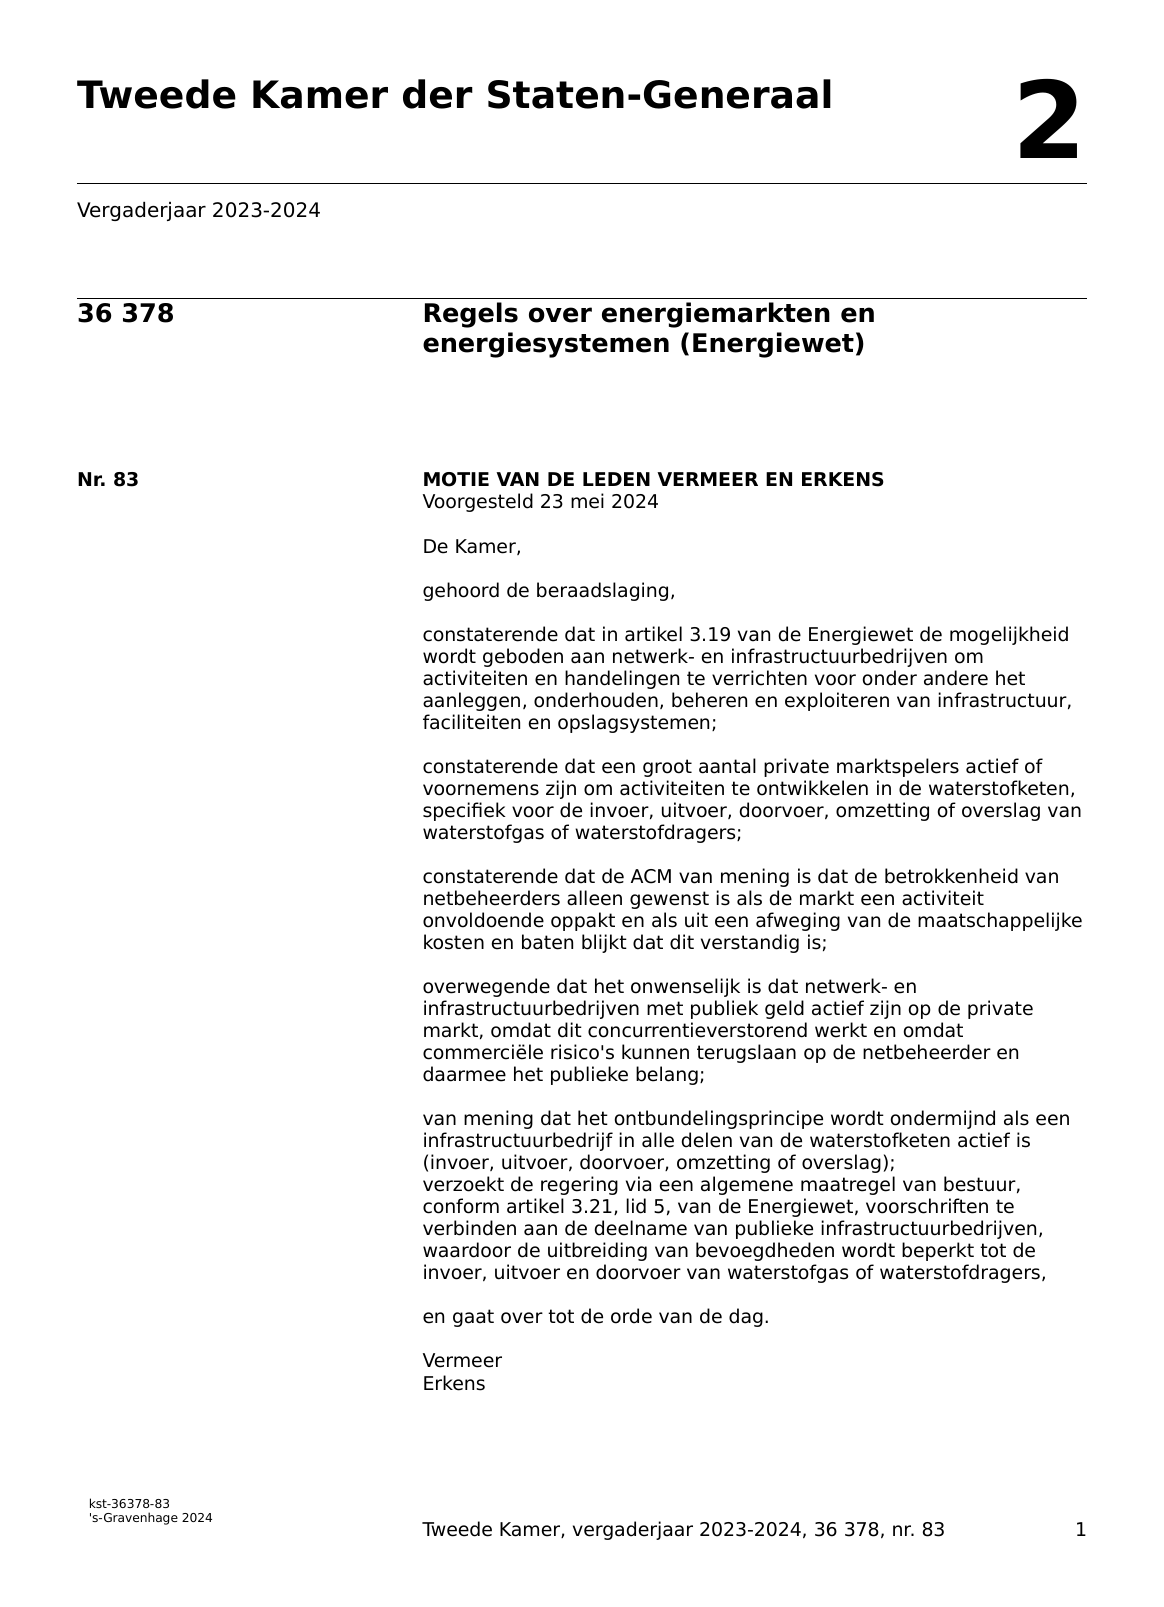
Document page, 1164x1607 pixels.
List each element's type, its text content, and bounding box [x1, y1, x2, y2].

text De Kamer, [422, 536, 1087, 557]
text overwegende dat het onwenselijk is dat netwerk- en infrastructuurbedrijven met publiek geld actief zijn op de private markt, omdat dit concurrentieverstorend werkt en omdat commerciële risico's kunnen terugslaan op de netbeheerder en daarmee het publieke belang; [422, 976, 1087, 1086]
text verzoekt de regering via een algemene maatregel van bestuur, conform artikel 3.21, lid 5, van de Energiewet, voorschriften te verbinden aan de deelname van publieke infrastructuurbedrijven, waardoor de uitbreiding van bevoegdheden wordt beperkt tot de invoer, uitvoer en doorvoer van waterstofgas of waterstofdragers, [422, 1174, 1087, 1284]
table_header Tweede Kamer der Staten-Generaal [77, 59, 886, 183]
subtitle 36 378 Regels over energiemarkten en energiesystemen (Energiewet) [77, 299, 1087, 358]
text en gaat over tot de orde van de dag. [422, 1306, 1087, 1328]
table_header 2 [886, 59, 1087, 183]
table_cell Vergaderjaar 2023-2024 [77, 184, 1087, 298]
text constaterende dat een groot aantal private marktspelers actief of voornemens zijn om activiteiten te ontwikkelen in de waterstofketen, specifiek voor de invoer, uitvoer, doorvoer, omzetting of overslag van waterstofgas of waterstofdragers; [422, 756, 1087, 844]
subtitle Nr. 83 MOTIE VAN DE LEDEN VERMEER EN ERKENS [77, 469, 1087, 491]
text gehoord de beraadslaging, [422, 580, 1087, 602]
text Vermeer [422, 1350, 1087, 1372]
text van mening dat het ontbundelingsprincipe wordt ondermijnd als een infrastructuurbedrijf in alle delen van de waterstofketen actief is (invoer, uitvoer, doorvoer, omzetting of overslag); [422, 1108, 1087, 1174]
text Voorgesteld 23 mei 2024 [422, 491, 1087, 513]
text constaterende dat de ACM van mening is dat de betrokkenheid van netbeheerders alleen gewenst is als de markt een activiteit onvoldoende oppakt en als uit een afweging van de maatschappelijke kosten en baten blijkt dat dit verstandig is; [422, 866, 1087, 954]
text Erkens [422, 1372, 1087, 1394]
text kst-36378-83 [88, 1497, 323, 1511]
text 's-Gravenhage 2024 [88, 1511, 323, 1525]
text constaterende dat in artikel 3.19 van de Energiewet de mogelijkheid wordt geboden aan netwerk- en infrastructuurbedrijven om activiteiten en handelingen te verrichten voor onder andere het aanleggen, onderhouden, beheren en exploiteren van infrastructuur, faciliteiten en opslagsystemen; [422, 624, 1087, 734]
